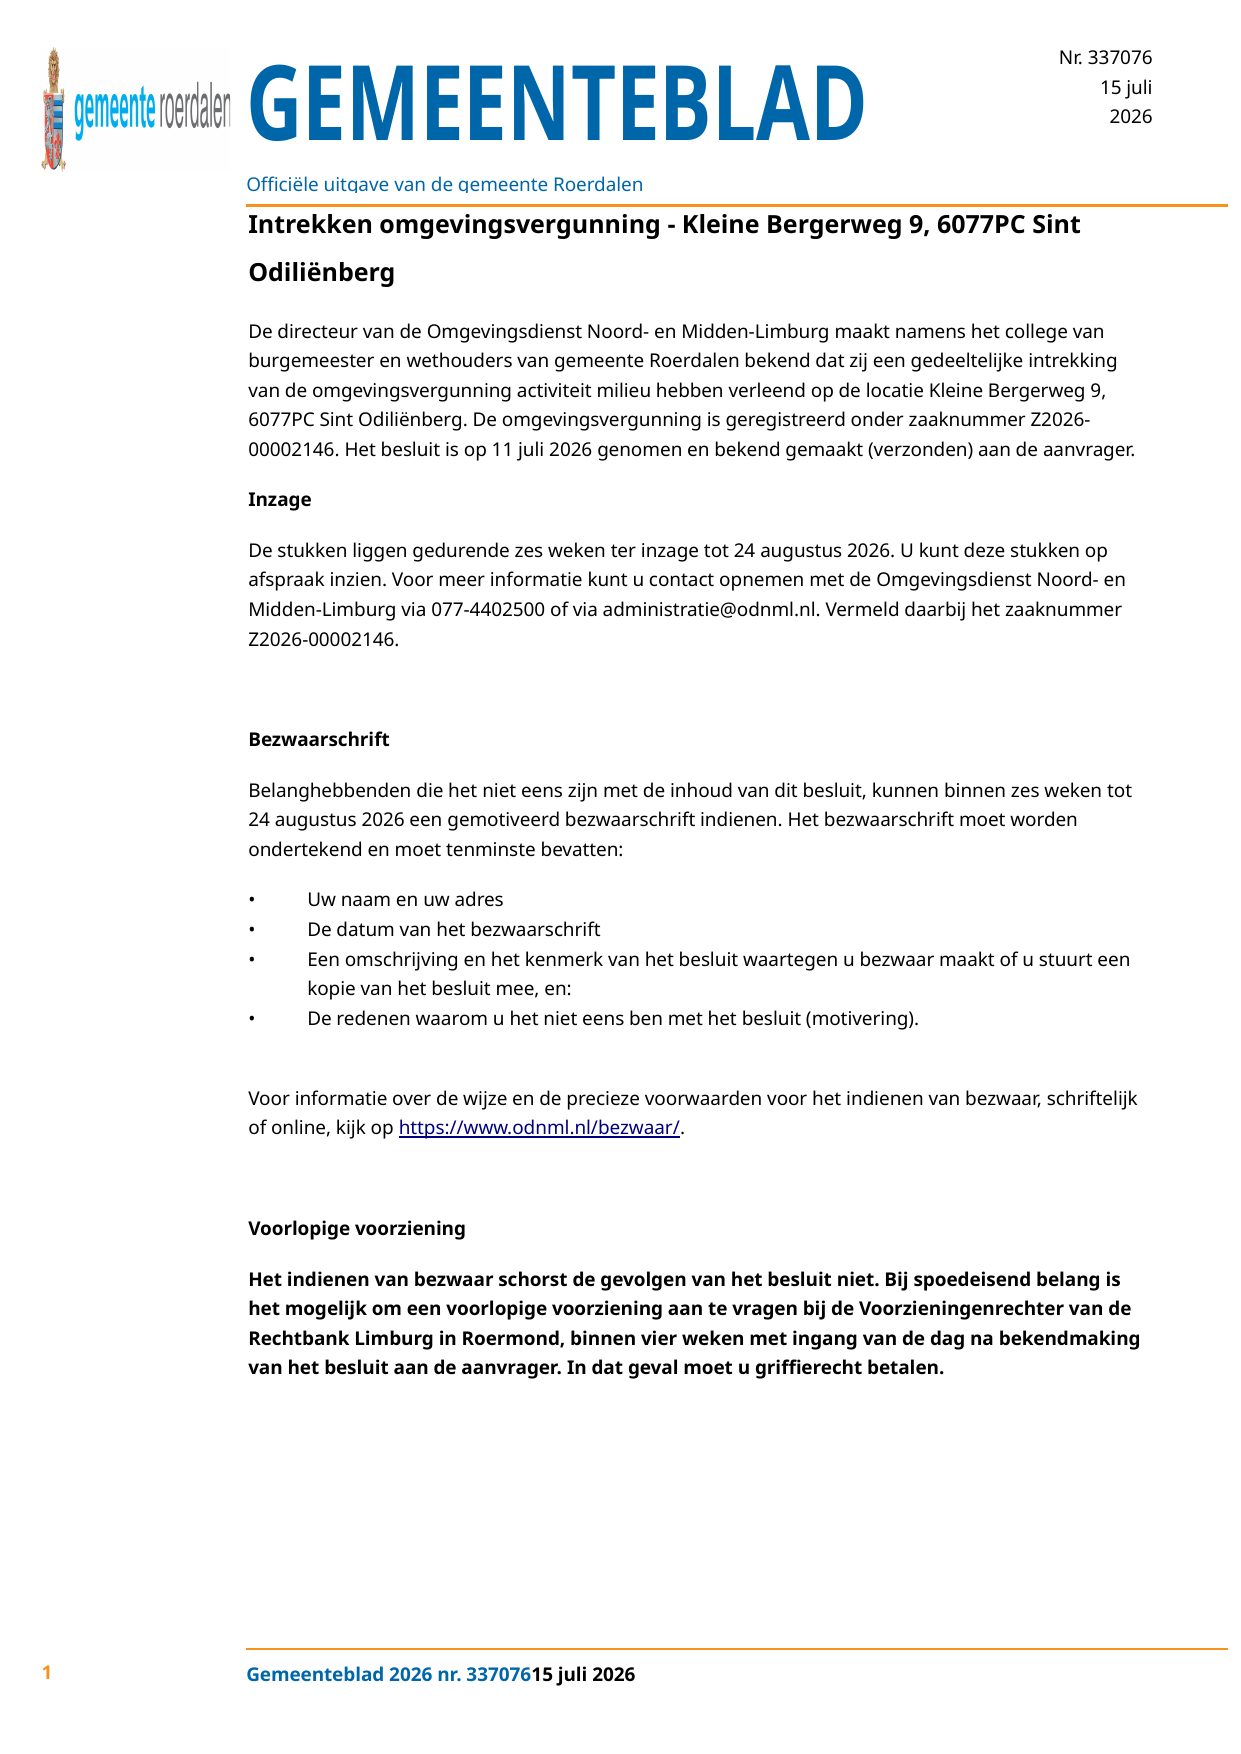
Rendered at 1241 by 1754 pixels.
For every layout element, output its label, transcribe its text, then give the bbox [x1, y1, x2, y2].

text Voor informatie over de wijze en de precieze voorwaarden voor het indienen van bezwaar, schriftelijk of online, kijk op https://www.odnml.nl/bezwaar/. [248, 1085, 1152, 1140]
text Voorlopige voorziening [248, 1215, 1152, 1241]
picture [41, 47, 231, 172]
list De redenen waarom u het niet eens ben met het besluit (motivering). [248, 1005, 1152, 1031]
text De stukken liggen gedurende zes weken ter inzage tot 24 augustus 2026. U kunt deze stukken op afspraak inzien. Voor meer informatie kunt u contact opnemen met de Omgevingsdienst Noord- en Midden-Limburg via 077-4402500 of via administratie@odnml.nl. Vermeld daarbij het zaaknummer Z2026-00002146. [248, 537, 1152, 652]
text De directeur van de Omgevingsdienst Noord- en Midden-Limburg maakt namens het college van burgemeester en wethouders van gemeente Roerdalen bekend dat zij een gedeeltelijke intrekking van de omgevingsvergunning activiteit milieu hebben verleend op de locatie Kleine Bergerweg 9, 6077PC Sint Odiliënberg. De omgevingsvergunning is geregistreerd onder zaaknummer Z2026-00002146. Het besluit is op 11 juli 2026 genomen en bekend gemaakt (verzonden) aan de aanvrager. [248, 318, 1152, 462]
text Het indienen van bezwaar schorst de gevolgen van het besluit niet. Bij spoedeisend belang is het mogelijk om een voorlopige voorziening aan te vragen bij de Voorzieningenrechter van de Rechtbank Limburg in Roermond, binnen vier weken met ingang van de dag na bekendmaking van het besluit aan de aanvrager. In dat geval moet u griffierecht betalen. [248, 1266, 1152, 1380]
text Belanghebbenden die het niet eens zijn met de inhoud van dit besluit, kunnen binnen zes weken tot 24 augustus 2026 een gemotiveerd bezwaarschrift indienen. Het bezwaarschrift moet worden ondertekend en moet tenminste bevatten: [248, 777, 1152, 862]
text Intrekken omgevingsvergunning - Kleine Bergerweg 9, 6077PC Sint Odiliënberg [248, 207, 1152, 288]
list Uw naam en uw adres [248, 887, 1152, 912]
text Bezwaarschrift [248, 727, 1152, 752]
list Een omschrijving en het kenmerk van het besluit waartegen u bezwaar maakt of u stuurt een kopie van het besluit mee, en: [248, 946, 1152, 1001]
list De datum van het bezwaarschrift [248, 916, 1152, 942]
text Inzage [248, 487, 1152, 512]
